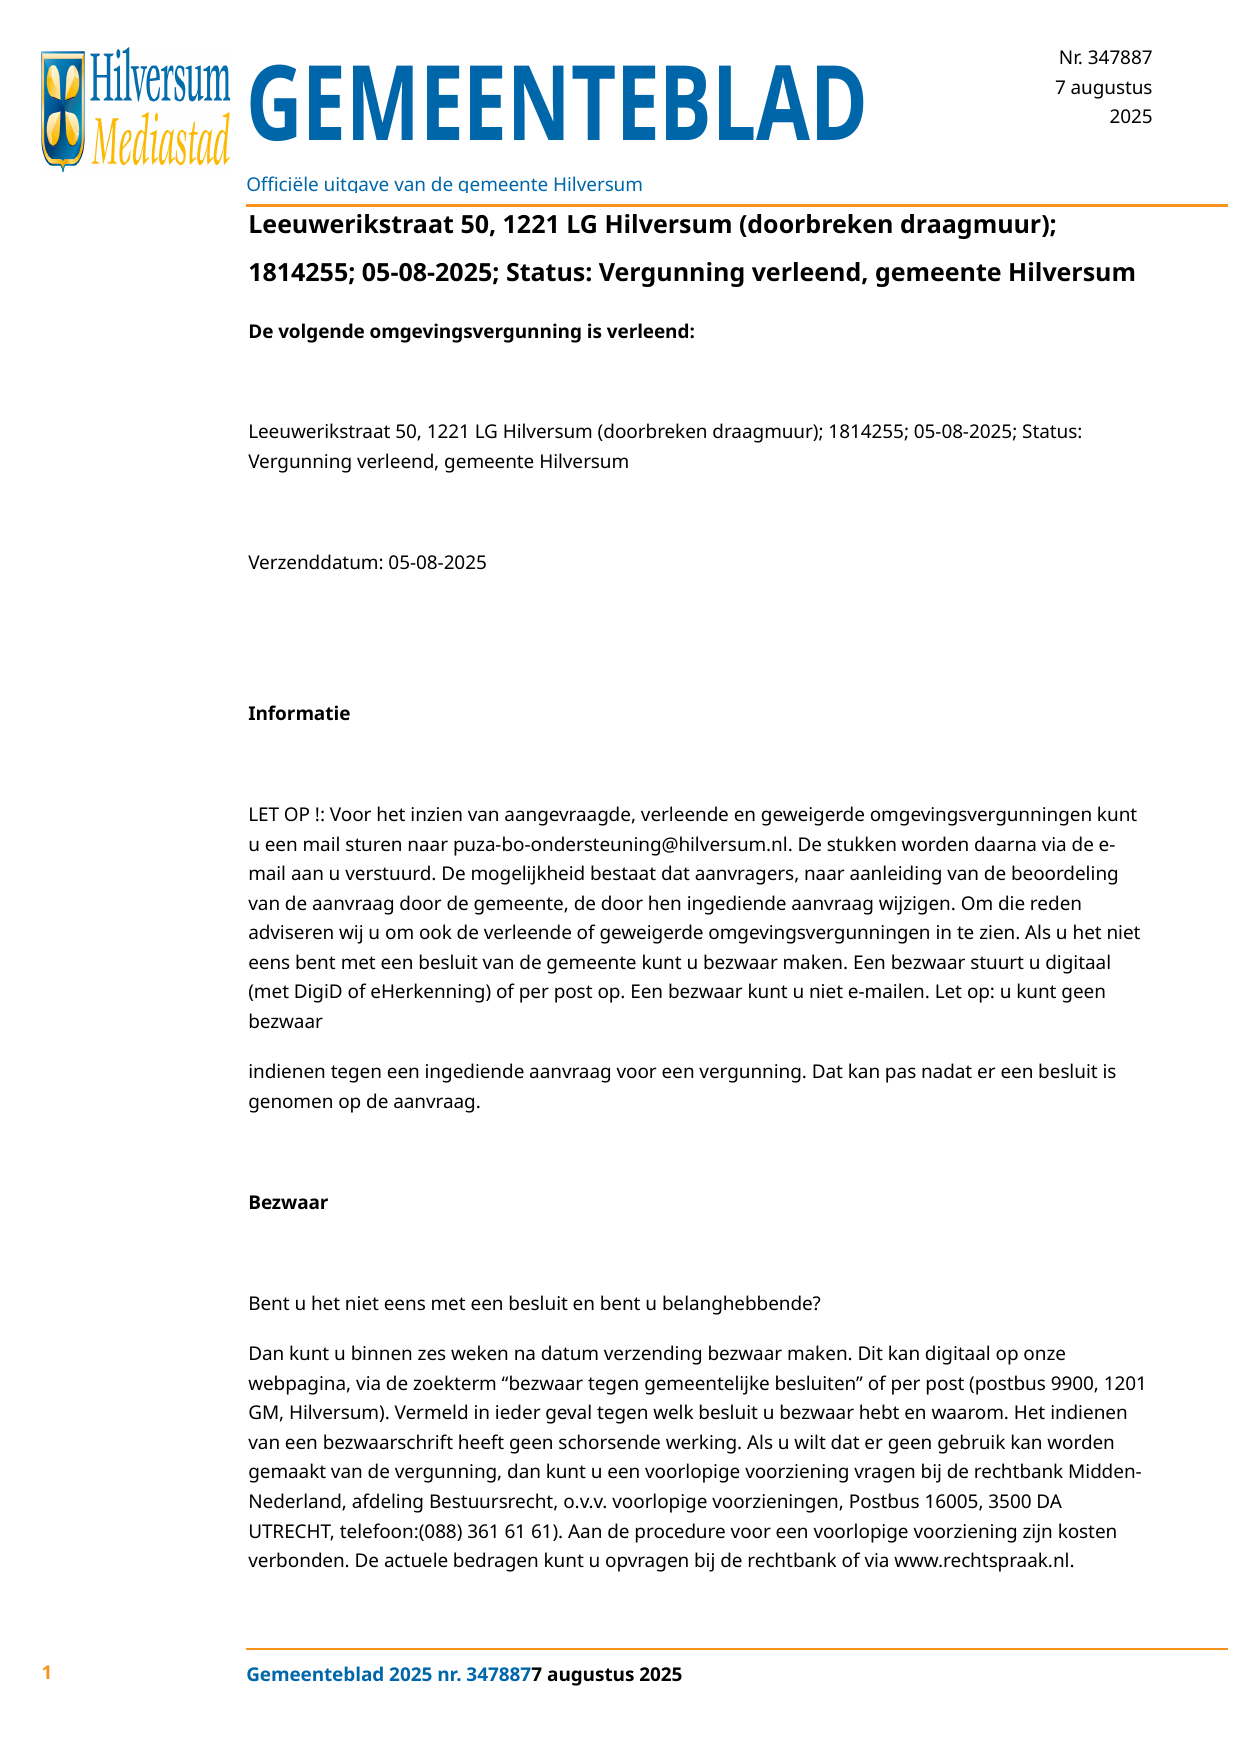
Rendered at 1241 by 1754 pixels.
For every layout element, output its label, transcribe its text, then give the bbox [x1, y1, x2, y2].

picture [41, 47, 231, 172]
text Dan kunt u binnen zes weken na datum verzending bezwaar maken. Dit kan digitaal op onze webpagina, via de zoekterm “bezwaar tegen gemeentelijke besluiten” of per post (postbus 9900, 1201 GM, Hilversum). Vermeld in ieder geval tegen welk besluit u bezwaar hebt en waarom. Het indienen van een bezwaarschrift heeft geen schorsende werking. Als u wilt dat er geen gebruik kan worden gemaakt van de vergunning, dan kunt u een voorlopige voorziening vragen bij de rechtbank Midden-Nederland, afdeling Bestuursrecht, o.v.v. voorlopige voorzieningen, Postbus 16005, 3500 DA UTRECHT, telefoon:(088) 361 61 61). Aan de procedure voor een voorlopige voorziening zijn kosten verbonden. De actuele bedragen kunt u opvragen bij de rechtbank of via www.rechtspraak.nl. [248, 1340, 1152, 1573]
text indienen tegen een ingediende aanvraag voor een vergunning. Dat kan pas nadat er een besluit is genomen op de aanvraag. [248, 1059, 1152, 1114]
text Verzenddatum: 05-08-2025 [248, 549, 1152, 575]
text Bezwaar [248, 1189, 1152, 1215]
text Informatie [248, 700, 1152, 726]
text De volgende omgevingsvergunning is verleend: [248, 318, 1152, 344]
text Leeuwerikstraat 50, 1221 LG Hilversum (doorbreken draagmuur); 1814255; 05-08-2025; Status: Vergunning verleend, gemeente Hilversum [248, 419, 1152, 474]
text Leeuwerikstraat 50, 1221 LG Hilversum (doorbreken draagmuur); 1814255; 05-08-2025; Status: Vergunning verleend, gemeente Hilversum [248, 207, 1152, 288]
text LET OP !: Voor het inzien van aangevraagde, verleende en geweigerde omgevingsvergunningen kunt u een mail sturen naar puza-bo-ondersteuning@hilversum.nl. De stukken worden daarna via de e-mail aan u verstuurd. De mogelijkheid bestaat dat aanvragers, naar aanleiding van de beoordeling van de aanvraag door de gemeente, de door hen ingediende aanvraag wijzigen. Om die reden adviseren wij u om ook de verleende of geweigerde omgevingsvergunningen in te zien. Als u het niet eens bent met een besluit van de gemeente kunt u bezwaar maken. Een bezwaar stuurt u digitaal (met DigiD of eHerkenning) of per post op. Een bezwaar kunt u niet e-mailen. Let op: u kunt geen bezwaar [248, 801, 1152, 1034]
text Bent u het niet eens met een besluit en bent u belanghebbende? [248, 1290, 1152, 1316]
